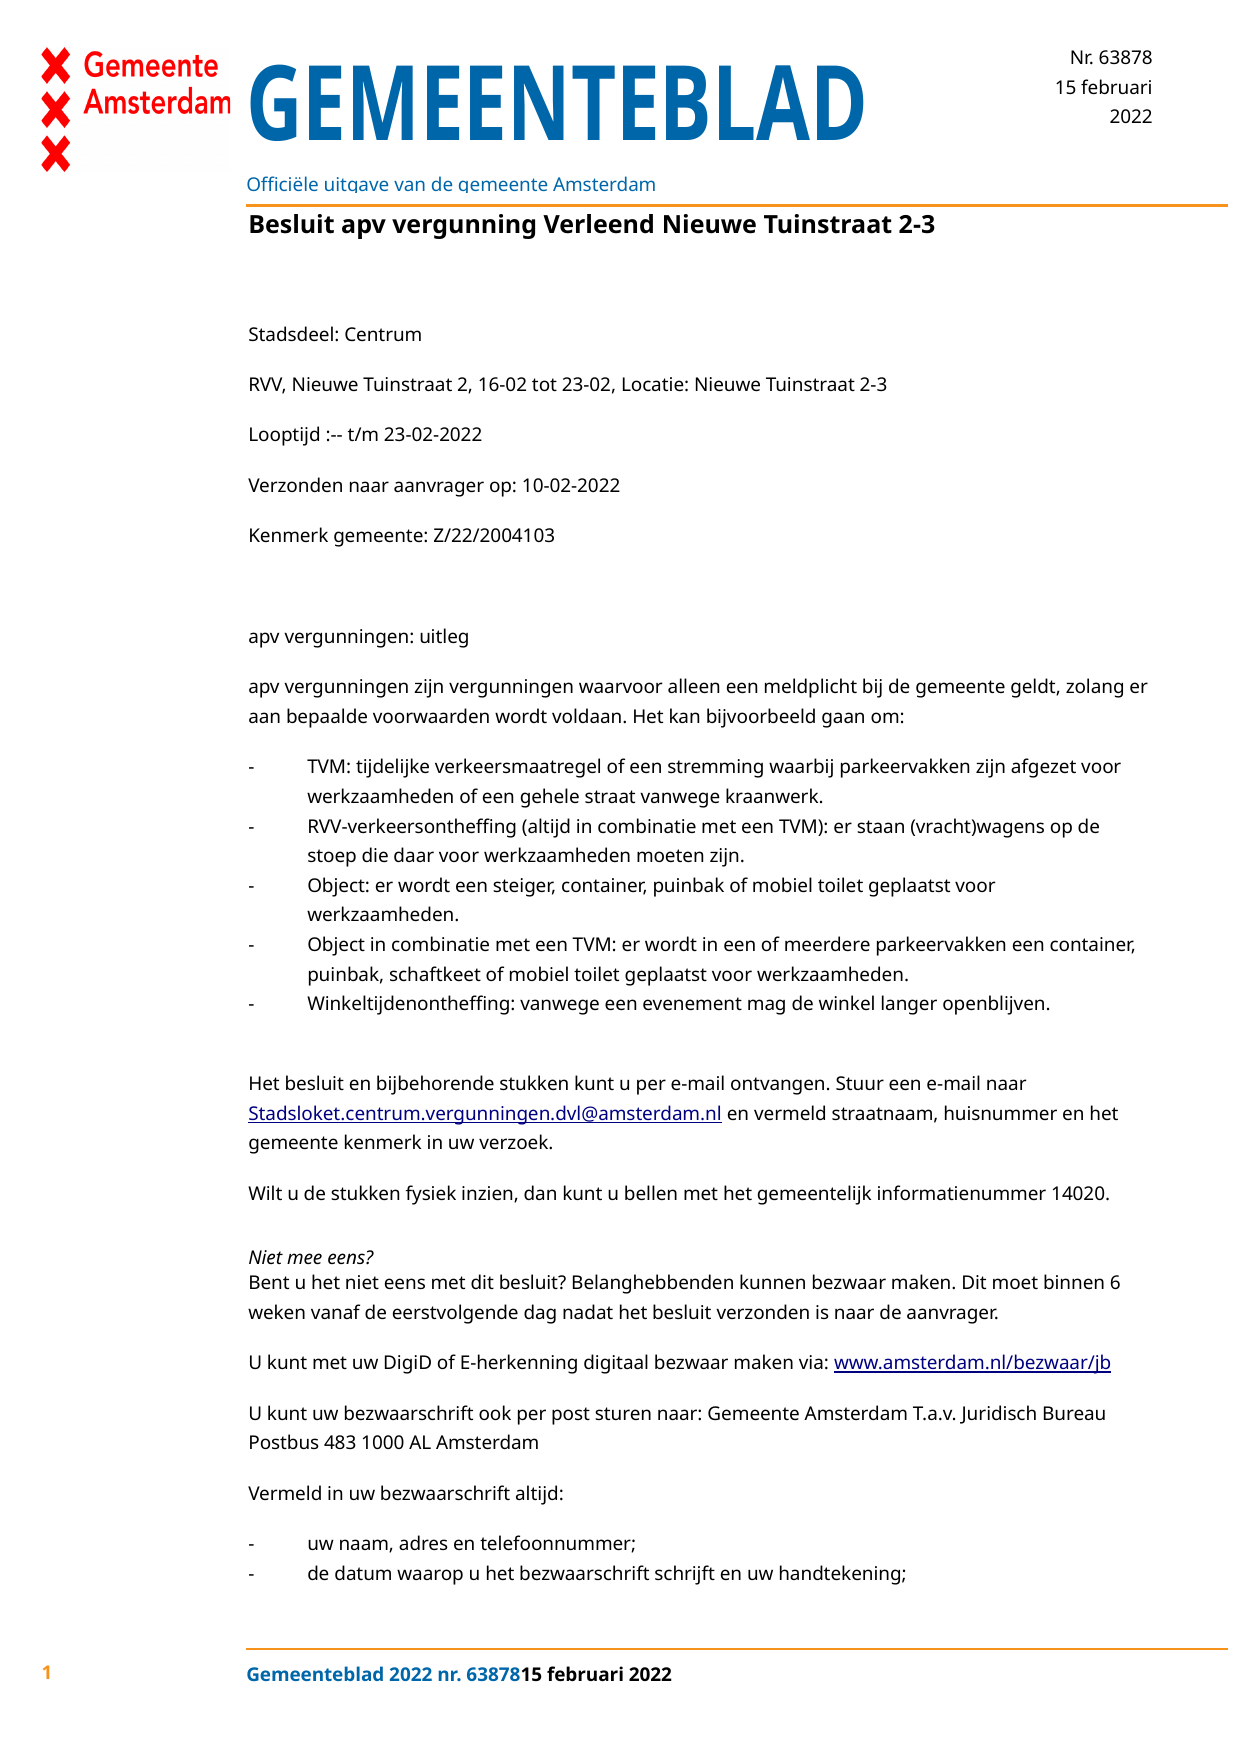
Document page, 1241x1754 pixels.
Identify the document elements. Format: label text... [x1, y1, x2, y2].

text Verzonden naar aanvrager op: 10-02-2022 [248, 472, 1152, 498]
text Bent u het niet eens met dit besluit? Belanghebbenden kunnen bezwaar maken. Dit moet binnen 6 weken vanaf de eerstvolgende dag nadat het besluit verzonden is naar de aanvrager. [248, 1269, 1152, 1325]
text Looptijd :-- t/m 23-02-2022 [248, 422, 1152, 447]
list Winkeltijdenontheffing: vanwege een evenement mag de winkel langer openblijven. [248, 990, 1152, 1016]
list Object in combinatie met een TVM: er wordt in een of meerdere parkeervakken een container, puinbak, schaftkeet of mobiel toilet geplaatst voor werkzaamheden. [248, 931, 1152, 986]
picture [41, 47, 231, 172]
text RVV, Nieuwe Tuinstraat 2, 16-02 tot 23-02, Locatie: Nieuwe Tuinstraat 2-3 [248, 371, 1152, 397]
list uw naam, adres en telefoonnummer; [248, 1530, 1152, 1556]
list de datum waarop u het bezwaarschrift schrijft en uw handtekening; [248, 1560, 1152, 1586]
list TVM: tijdelijke verkeersmaatregel of een stremming waarbij parkeervakken zijn afgezet voor werkzaamheden of een gehele straat vanwege kraanwerk. [248, 754, 1152, 809]
text Vermeld in uw bezwaarschrift altijd: [248, 1480, 1152, 1506]
text U kunt uw bezwaarschrift ook per post sturen naar: Gemeente Amsterdam T.a.v. Juridisch Bureau Postbus 483 1000 AL Amsterdam [248, 1400, 1152, 1455]
list Object: er wordt een steiger, container, puinbak of mobiel toilet geplaatst voor werkzaamheden. [248, 872, 1152, 927]
text Wilt u de stukken fysiek inzien, dan kunt u bellen met het gemeentelijk informatienummer 14020. [248, 1180, 1152, 1206]
text Stadsdeel: Centrum [248, 321, 1152, 346]
text apv vergunningen zijn vergunningen waarvoor alleen een meldplicht bij de gemeente geldt, zolang er aan bepaalde voorwaarden wordt voldaan. Het kan bijvoorbeeld gaan om: [248, 674, 1152, 729]
text Besluit apv vergunning Verleend Nieuwe Tuinstraat 2-3 [248, 207, 1152, 241]
text apv vergunningen: uitleg [248, 623, 1152, 649]
text Niet mee eens? [248, 1244, 1152, 1269]
text U kunt met uw DigiD of E-herkenning digitaal bezwaar maken via: www.amsterdam.nl/bezwaar/jb [248, 1349, 1152, 1375]
text Kenmerk gemeente: Z/22/2004103 [248, 522, 1152, 548]
list RVV-verkeersontheffing (altijd in combinatie met een TVM): er staan (vracht)wagens op de stoep die daar voor werkzaamheden moeten zijn. [248, 813, 1152, 868]
text Het besluit en bijbehorende stukken kunt u per e-mail ontvangen. Stuur een e-mail naar Stadsloket.centrum.vergunningen.dvl@amsterdam.nl en vermeld straatnaam, huisnummer en het gemeente kenmerk in uw verzoek. [248, 1070, 1152, 1155]
